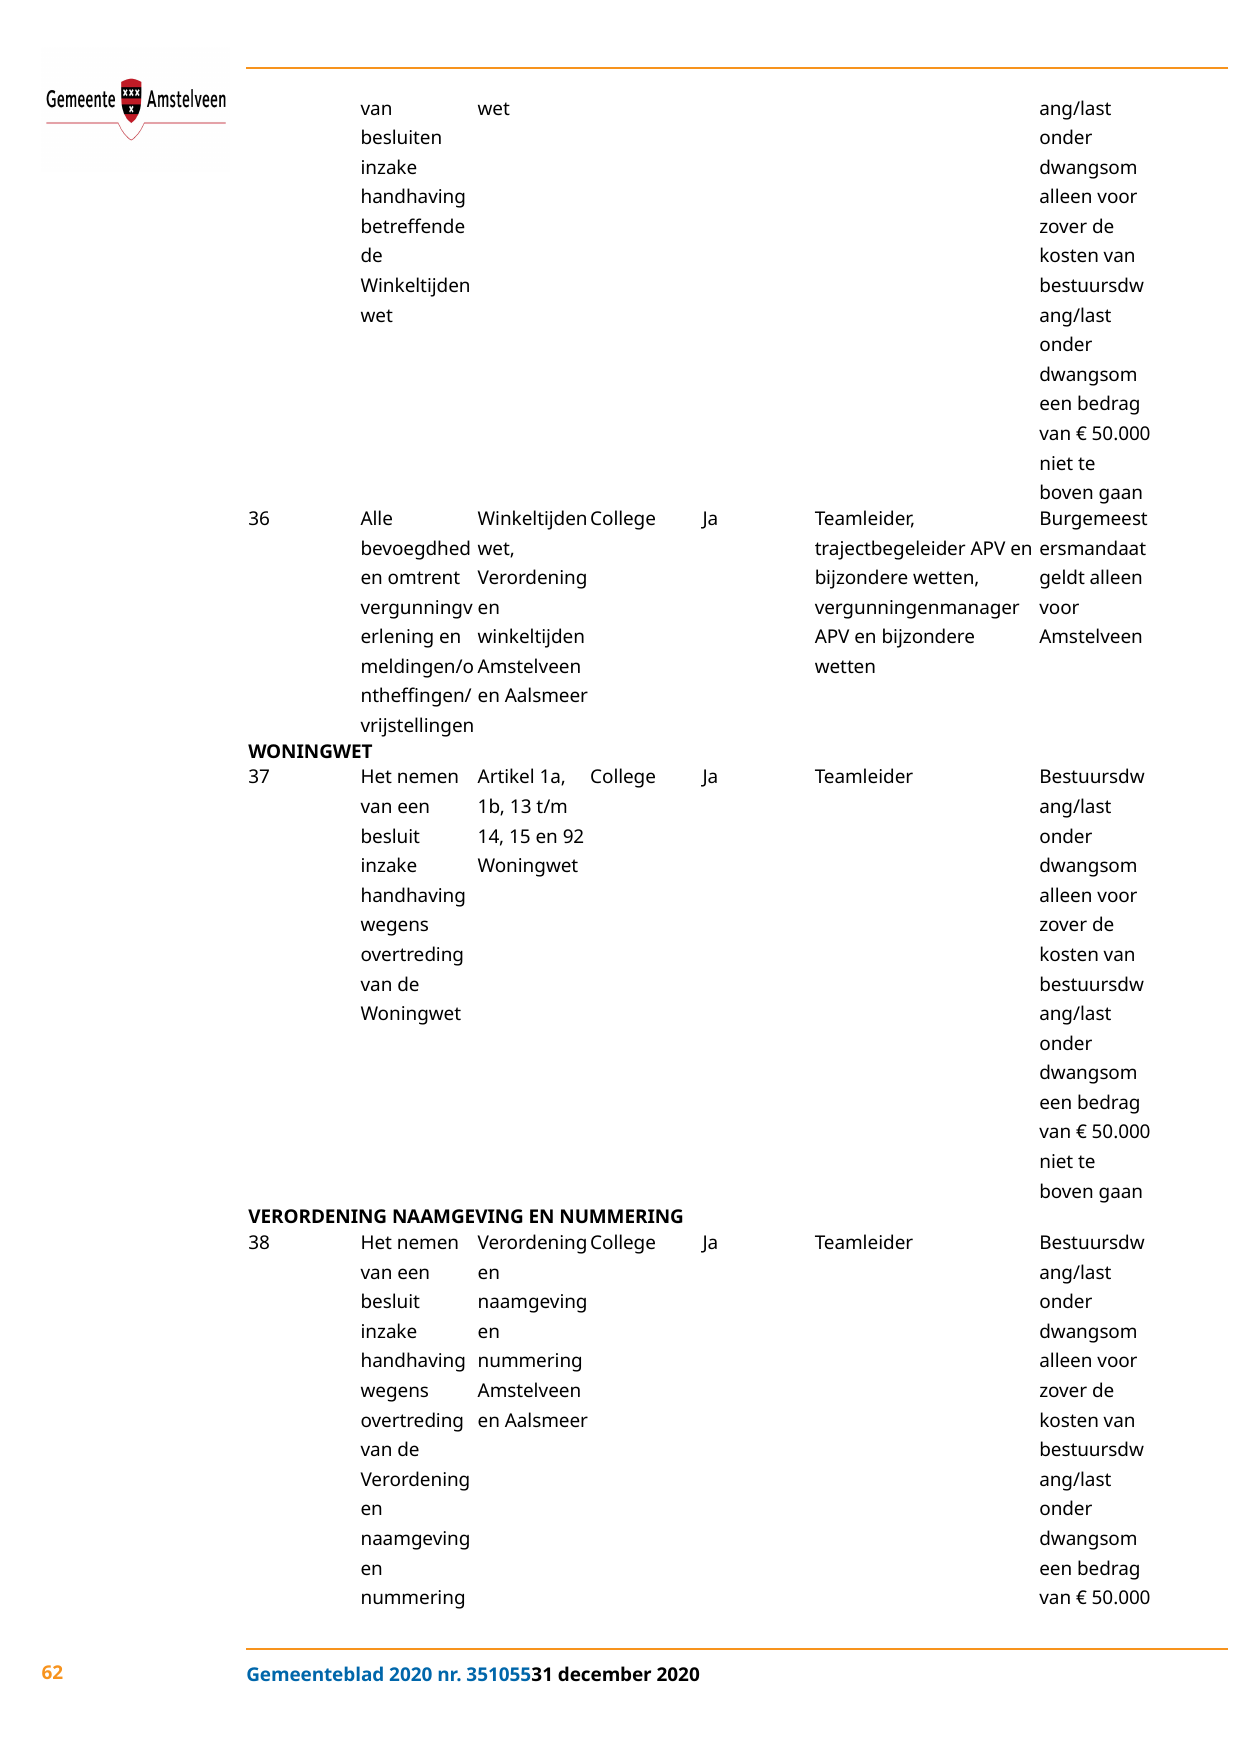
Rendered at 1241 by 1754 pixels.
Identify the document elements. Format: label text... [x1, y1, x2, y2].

table_cell Het nemen van een besluit inzake handhaving wegens overtreding van de Verordeningen naamgeving en nummering [360, 1229, 477, 1610]
table_cell ang/last onder dwangsom alleen voor zover de kosten van bestuursdwang/last onder dwangsom een bedrag van € 50.000 niet te boven gaan [1039, 95, 1152, 505]
table_cell VERORDENING NAAMGEVING EN NUMMERING [248, 1204, 1152, 1229]
table_cell wet [478, 95, 590, 505]
table_cell Burgemeestersmandaat geldt alleen voor Amstelveen [1039, 505, 1152, 738]
table_cell van besluiten inzake handhaving betreffende de Winkeltijdenwet [360, 95, 477, 505]
table_cell Teamleider, trajectbegeleider APV en bijzondere wetten, vergunningenmanager APV en bijzondere wetten [815, 505, 1039, 738]
table_cell College [590, 505, 702, 738]
table_cell [815, 95, 1039, 505]
table_cell Het nemen van een besluit inzake handhaving wegens overtreding van de Woningwet [360, 764, 477, 1203]
table_cell Bestuursdwang/last onder dwangsom alleen voor zover de kosten van bestuursdwang/last onder dwangsom een bedrag van € 50.000 niet te boven gaan [1039, 764, 1152, 1203]
table_cell Artikel 1a, 1b, 13 t/m 14, 15 en 92 Woningwet [478, 764, 590, 1203]
table_cell [248, 95, 360, 505]
picture [41, 47, 231, 172]
table_cell Alle bevoegdheden omtrent vergunningverlening en meldingen/ontheffingen/vrijstellingen [360, 505, 477, 738]
table_cell 38 [248, 1229, 360, 1610]
table_cell Bestuursdwang/last onder dwangsom alleen voor zover de kosten van bestuursdwang/last onder dwangsom een bedrag van € 50.000 [1039, 1229, 1152, 1610]
table_cell 37 [248, 764, 360, 1203]
table_cell College [590, 1229, 702, 1610]
table_cell Ja [702, 764, 814, 1203]
table_cell Teamleider [815, 1229, 1039, 1610]
table_cell WONINGWET [248, 738, 1152, 764]
table_cell Winkeltijdenwet, Verordeningen winkeltijden Amstelveen en Aalsmeer [478, 505, 590, 738]
table_cell 36 [248, 505, 360, 738]
table_cell Ja [702, 505, 814, 738]
table_cell Teamleider [815, 764, 1039, 1203]
table_cell College [590, 764, 702, 1203]
table_cell Ja [702, 1229, 814, 1610]
table_cell [590, 95, 702, 505]
table_cell Verordeningen naamgeving en nummering Amstelveen en Aalsmeer [478, 1229, 590, 1610]
table_cell [702, 95, 814, 505]
